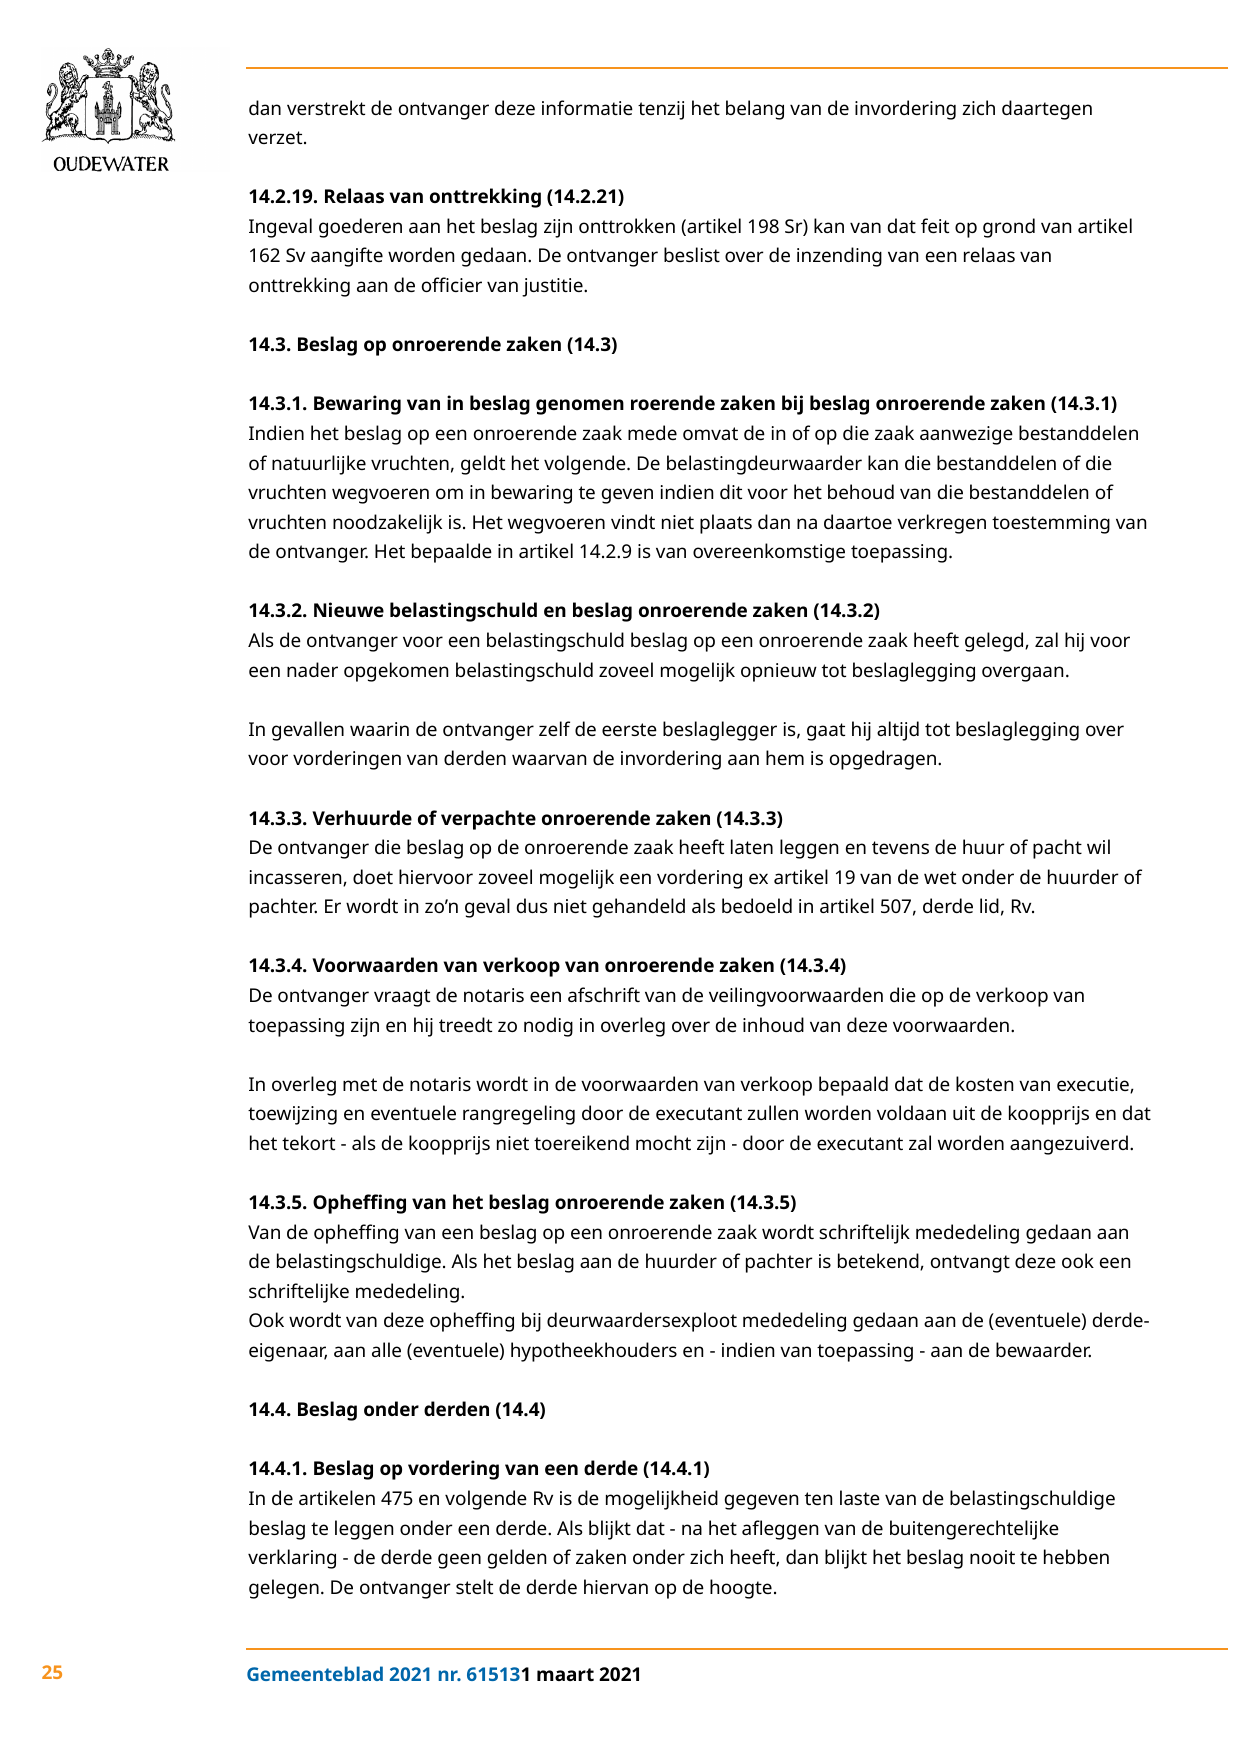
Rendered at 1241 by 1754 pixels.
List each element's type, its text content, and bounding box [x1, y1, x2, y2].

text 14.3.4. Voorwaarden van verkoop van onroerende zaken (14.3.4) [248, 953, 1152, 978]
text Ingeval goederen aan het beslag zijn onttrokken (artikel 198 Sr) kan van dat feit op grond van artikel 162 Sv aangifte worden gedaan. De ontvanger beslist over de inzending van een relaas van onttrekking aan de officier van justitie. [248, 213, 1152, 298]
text 14.4. Beslag onder derden (14.4) [248, 1396, 1152, 1422]
text 14.3.3. Verhuurde of verpachte onroerende zaken (14.3.3) [248, 805, 1152, 831]
text De ontvanger die beslag op de onroerende zaak heeft laten leggen en tevens de huur of pacht wil incasseren, doet hiervoor zoveel mogelijk een vordering ex artikel 19 van de wet onder de huurder of pachter. Er wordt in zo’n geval dus niet gehandeld als bedoeld in artikel 507, derde lid, Rv. [248, 834, 1152, 919]
text Als de ontvanger voor een belastingschuld beslag op een onroerende zaak heeft gelegd, zal hij voor een nader opgekomen belastingschuld zoveel mogelijk opnieuw tot beslaglegging overgaan. [248, 627, 1152, 683]
picture [41, 47, 231, 172]
text Ook wordt van deze opheffing bij deurwaardersexploot mededeling gedaan aan de (eventuele) derde-eigenaar, aan alle (eventuele) hypotheekhouders en - indien van toepassing - aan de bewaarder. [248, 1308, 1152, 1363]
text dan verstrekt de ontvanger deze informatie tenzij het belang van de invordering zich daartegen verzet. [248, 95, 1152, 150]
text Van de opheffing van een beslag op een onroerende zaak wordt schriftelijk mededeling gedaan aan de belastingschuldige. Als het beslag aan de huurder of pachter is betekend, ontvangt deze ook een schriftelijke mededeling. [248, 1219, 1152, 1304]
text De ontvanger vraagt de notaris een afschrift van de veilingvoorwaarden die op de verkoop van toepassing zijn en hij treedt zo nodig in overleg over de inhoud van deze voorwaarden. [248, 982, 1152, 1038]
text 14.4.1. Beslag op vordering van een derde (14.4.1) [248, 1456, 1152, 1481]
text 14.3. Beslag op onroerende zaken (14.3) [248, 331, 1152, 357]
text 14.2.19. Relaas van onttrekking (14.2.21) [248, 183, 1152, 209]
text In gevallen waarin de ontvanger zelf de eerste beslaglegger is, gaat hij altijd tot beslaglegging over voor vorderingen van derden waarvan de invordering aan hem is opgedragen. [248, 716, 1152, 771]
text 14.3.5. Opheffing van het beslag onroerende zaken (14.3.5) [248, 1189, 1152, 1215]
text In overleg met de notaris wordt in de voorwaarden van verkoop bepaald dat de kosten van executie, toewijzing en eventuele rangregeling door de executant zullen worden voldaan uit de koopprijs en dat het tekort - als de koopprijs niet toereikend mocht zijn - door de executant zal worden aangezuiverd. [248, 1071, 1152, 1156]
text 14.3.1. Bewaring van in beslag genomen roerende zaken bij beslag onroerende zaken (14.3.1) [248, 391, 1152, 416]
text Indien het beslag op een onroerende zaak mede omvat de in of op die zaak aanwezige bestanddelen of natuurlijke vruchten, geldt het volgende. De belastingdeurwaarder kan die bestanddelen of die vruchten wegvoeren om in bewaring te geven indien dit voor het behoud van die bestanddelen of vruchten noodzakelijk is. Het wegvoeren vindt niet plaats dan na daartoe verkregen toestemming van de ontvanger. Het bepaalde in artikel 14.2.9 is van overeenkomstige toepassing. [248, 420, 1152, 564]
text 14.3.2. Nieuwe belastingschuld en beslag onroerende zaken (14.3.2) [248, 598, 1152, 623]
text In de artikelen 475 en volgende Rv is de mogelijkheid gegeven ten laste van de belastingschuldige beslag te leggen onder een derde. Als blijkt dat - na het afleggen van de buitengerechtelijke verklaring - de derde geen gelden of zaken onder zich heeft, dan blijkt het beslag nooit te hebben gelegen. De ontvanger stelt de derde hiervan op de hoogte. [248, 1485, 1152, 1600]
